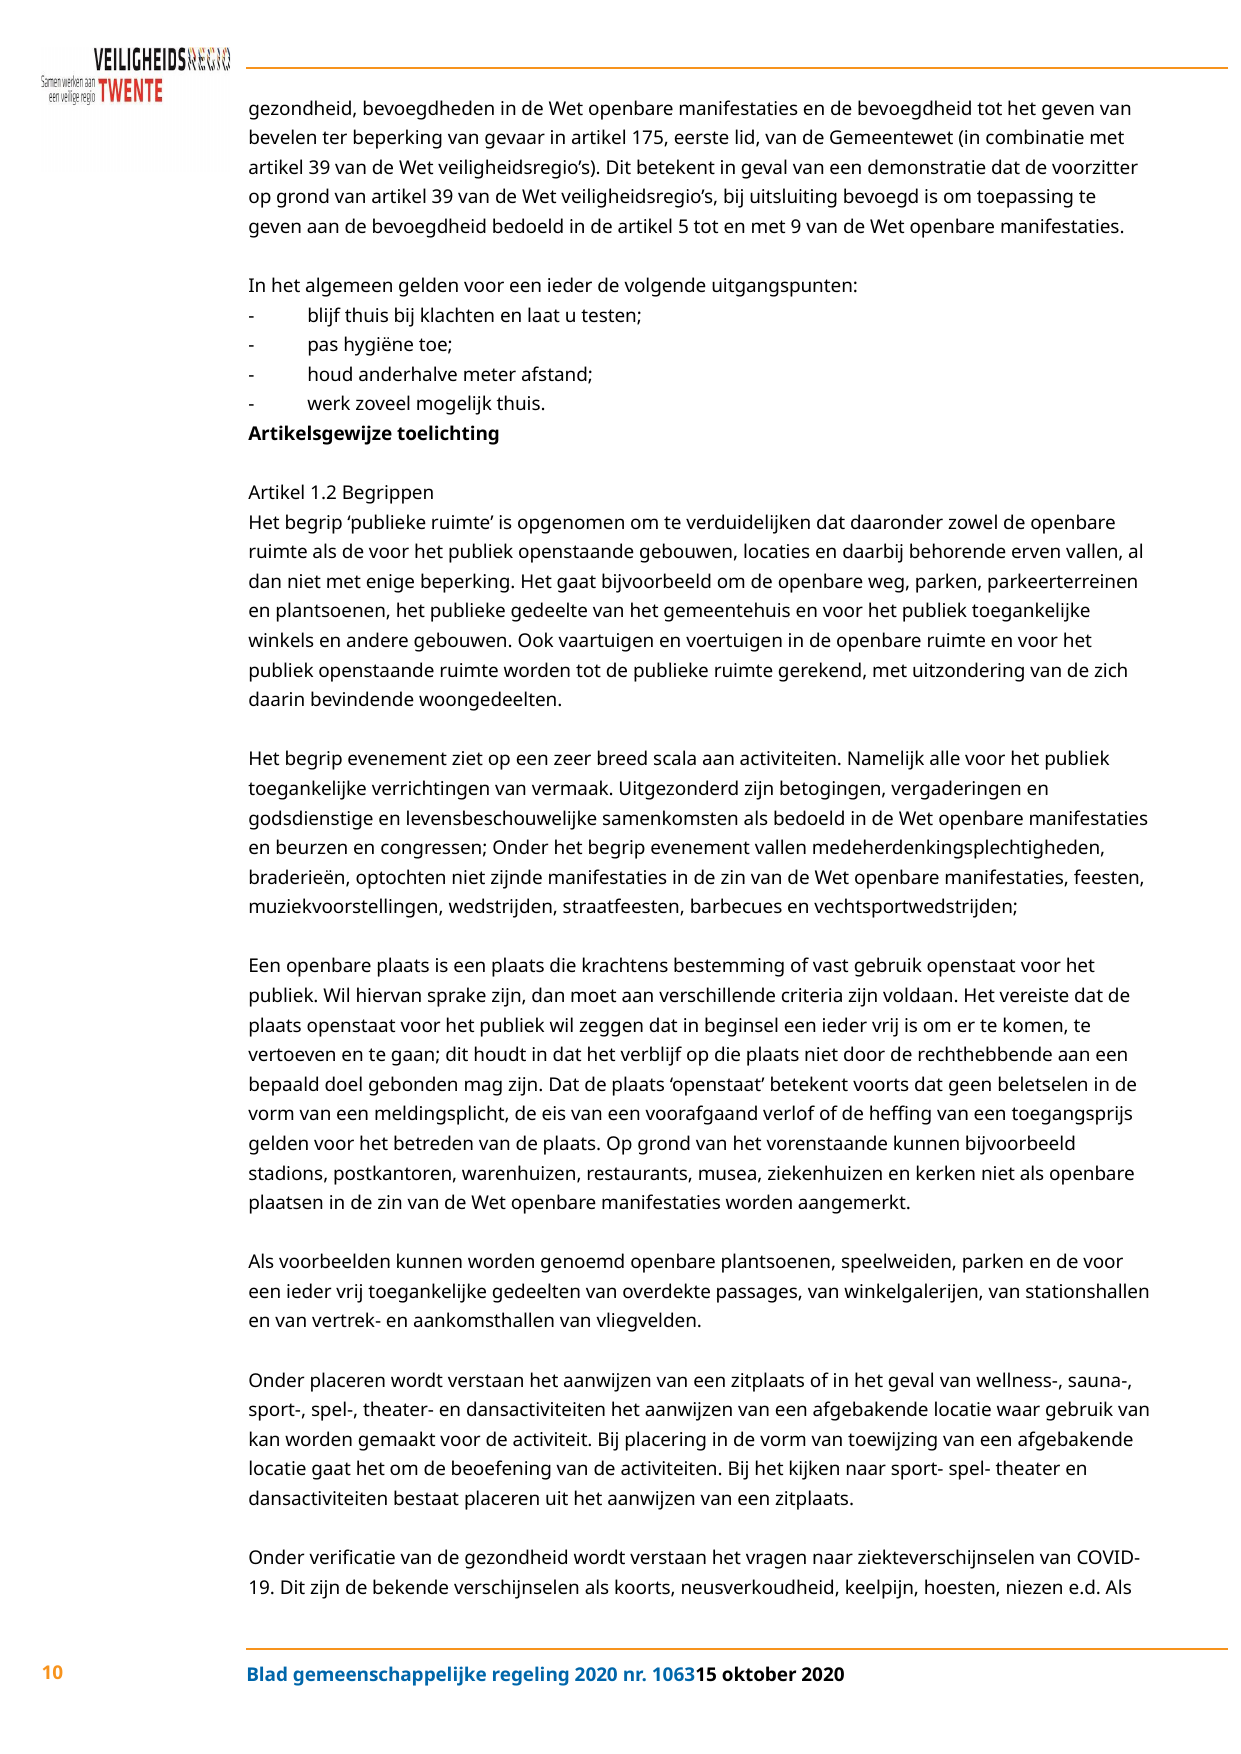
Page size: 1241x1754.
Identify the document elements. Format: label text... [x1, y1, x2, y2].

text Als voorbeelden kunnen worden genoemd openbare plantsoenen, speelweiden, parken en de voor een ieder vrij toegankelijke gedeelten van overdekte passages, van winkelgalerijen, van stationshallen en van vertrek- en aankomsthallen van vliegvelden. [248, 1248, 1152, 1333]
text Het begrip ‘publieke ruimte’ is opgenomen om te verduidelijken dat daaronder zowel de openbare ruimte als de voor het publiek openstaande gebouwen, locaties en daarbij behorende erven vallen, al dan niet met enige beperking. Het gaat bijvoorbeeld om de openbare weg, parken, parkeerterreinen en plantsoenen, het publieke gedeelte van het gemeentehuis en voor het publiek toegankelijke winkels en andere gebouwen. Ook vaartuigen en voertuigen in de openbare ruimte en voor het publiek openstaande ruimte worden tot de publieke ruimte gerekend, met uitzondering van de zich daarin bevindende woongedeelten. [248, 509, 1152, 712]
text Een openbare plaats is een plaats die krachtens bestemming of vast gebruik openstaat voor het publiek. Wil hiervan sprake zijn, dan moet aan verschillende criteria zijn voldaan. Het vereiste dat de plaats openstaat voor het publiek wil zeggen dat in beginsel een ieder vrij is om er te komen, te vertoeven en te gaan; dit houdt in dat het verblijf op die plaats niet door de rechthebbende aan een bepaald doel gebonden mag zijn. Dat de plaats ‘openstaat’ betekent voorts dat geen beletselen in de vorm van een meldingsplicht, de eis van een voorafgaand verlof of de heffing van een toegangsprijs gelden voor het betreden van de plaats. Op grond van het vorenstaande kunnen bijvoorbeeld stadions, postkantoren, warenhuizen, restaurants, musea, ziekenhuizen en kerken niet als openbare plaatsen in de zin van de Wet openbare manifestaties worden aangemerkt. [248, 953, 1152, 1215]
list houd anderhalve meter afstand; [248, 361, 1152, 387]
text Artikelsgewijze toelichting [248, 420, 1152, 446]
list blijf thuis bij klachten en laat u testen; [248, 302, 1152, 328]
list pas hygiëne toe; [248, 331, 1152, 357]
text Onder verificatie van de gezondheid wordt verstaan het vragen naar ziekteverschijnselen van COVID-19. Dit zijn de bekende verschijnselen als koorts, neusverkoudheid, keelpijn, hoesten, niezen e.d. Als [248, 1544, 1152, 1600]
list werk zoveel mogelijk thuis. [248, 391, 1152, 416]
text gezondheid, bevoegdheden in de Wet openbare manifestaties en de bevoegdheid tot het geven van bevelen ter beperking van gevaar in artikel 175, eerste lid, van de Gemeentewet (in combinatie met artikel 39 van de Wet veiligheidsregio’s). Dit betekent in geval van een demonstratie dat de voorzitter op grond van artikel 39 van de Wet veiligheidsregio’s, bij uitsluiting bevoegd is om toepassing te geven aan de bevoegdheid bedoeld in de artikel 5 tot en met 9 van de Wet openbare manifestaties. [248, 95, 1152, 239]
text Onder placeren wordt verstaan het aanwijzen van een zitplaats of in het geval van wellness-, sauna-, sport-, spel-, theater- en dansactiviteiten het aanwijzen van een afgebakende locatie waar gebruik van kan worden gemaakt voor de activiteit. Bij placering in de vorm van toewijzing van een afgebakende locatie gaat het om de beoefening van de activiteiten. Bij het kijken naar sport- spel- theater en dansactiviteiten bestaat placeren uit het aanwijzen van een zitplaats. [248, 1367, 1152, 1511]
text Het begrip evenement ziet op een zeer breed scala aan activiteiten. Namelijk alle voor het publiek toegankelijke verrichtingen van vermaak. Uitgezonderd zijn betogingen, vergaderingen en godsdienstige en levensbeschouwelijke samenkomsten als bedoeld in de Wet openbare manifestaties en beurzen en congressen; Onder het begrip evenement vallen medeherdenkingsplechtigheden, braderieën, optochten niet zijnde manifestaties in de zin van de Wet openbare manifestaties, feesten, muziekvoorstellingen, wedstrijden, straatfeesten, barbecues en vechtsportwedstrijden; [248, 746, 1152, 919]
text Artikel 1.2 Begrippen [248, 479, 1152, 505]
picture [41, 47, 231, 172]
text In het algemeen gelden voor een ieder de volgende uitgangspunten: [248, 272, 1152, 298]
